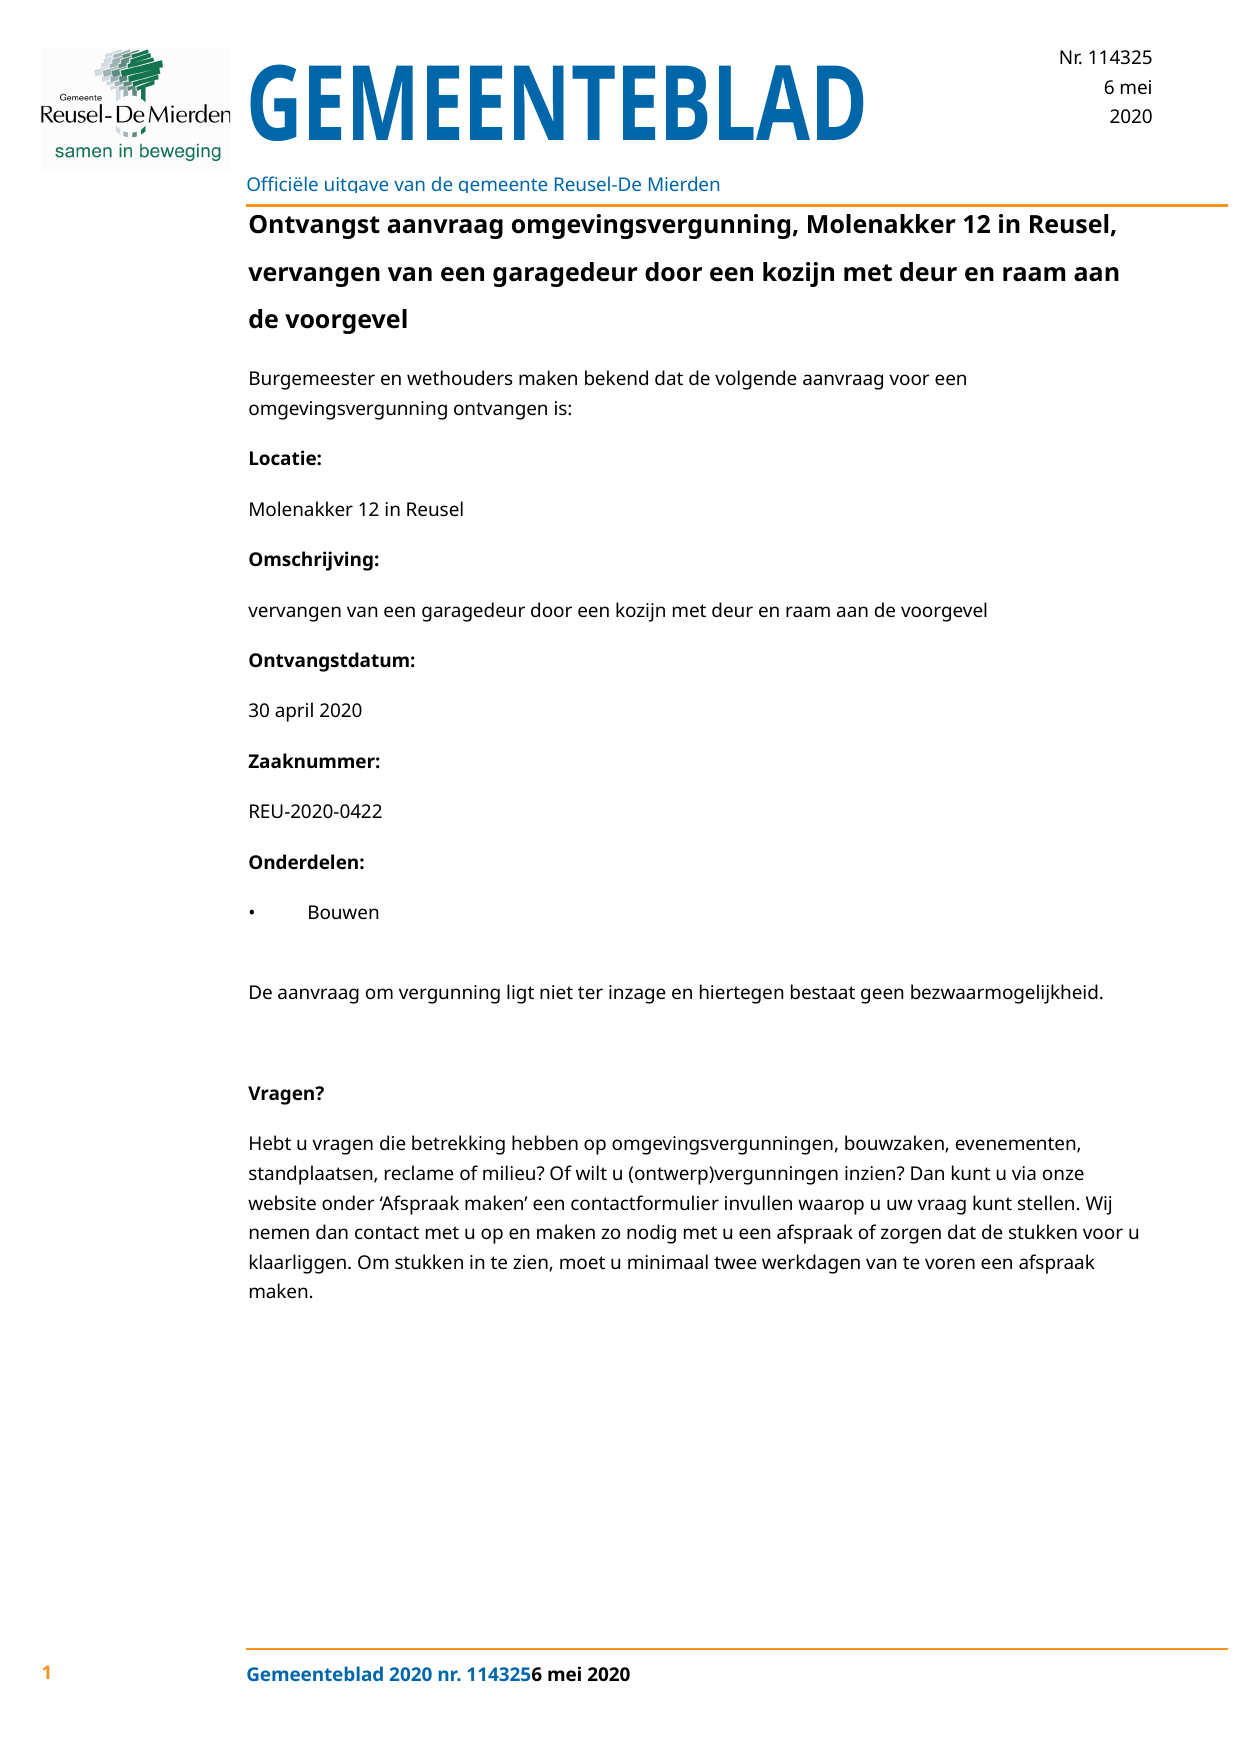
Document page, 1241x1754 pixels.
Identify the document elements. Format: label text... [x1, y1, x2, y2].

text Molenakker 12 in Reusel [248, 496, 1152, 522]
picture [41, 47, 231, 172]
text REU-2020-0422 [248, 798, 1152, 824]
text Ontvangst aanvraag omgevingsvergunning, Molenakker 12 in Reusel, vervangen van een garagedeur door een kozijn met deur en raam aan de voorgevel [248, 207, 1152, 336]
text De aanvraag om vergunning ligt niet ter inzage en hiertegen bestaat geen bezwaarmogelijkheid. [248, 979, 1152, 1005]
text Onderdelen: [248, 849, 1152, 874]
text Burgemeester en wethouders maken bekend dat de volgende aanvraag voor een omgevingsvergunning ontvangen is: [248, 366, 1152, 421]
text Vragen? [248, 1080, 1152, 1106]
text Ontvangstdatum: [248, 647, 1152, 673]
text Locatie: [248, 446, 1152, 471]
list Bouwen [248, 899, 1152, 925]
text 30 april 2020 [248, 698, 1152, 723]
text vervangen van een garagedeur door een kozijn met deur en raam aan de voorgevel [248, 597, 1152, 622]
text Hebt u vragen die betrekking hebben op omgevingsvergunningen, bouwzaken, evenementen, standplaatsen, reclame of milieu? Of wilt u (ontwerp)vergunningen inzien? Dan kunt u via onze website onder ‘Afspraak maken’ een contactformulier invullen waarop u uw vraag kunt stellen. Wij nemen dan contact met u op en maken zo nodig met u een afspraak of zorgen dat de stukken voor u klaarliggen. Om stukken in te zien, moet u minimaal twee werkdagen van te voren een afspraak maken. [248, 1131, 1152, 1304]
text Zaaknummer: [248, 748, 1152, 774]
text Omschrijving: [248, 546, 1152, 572]
